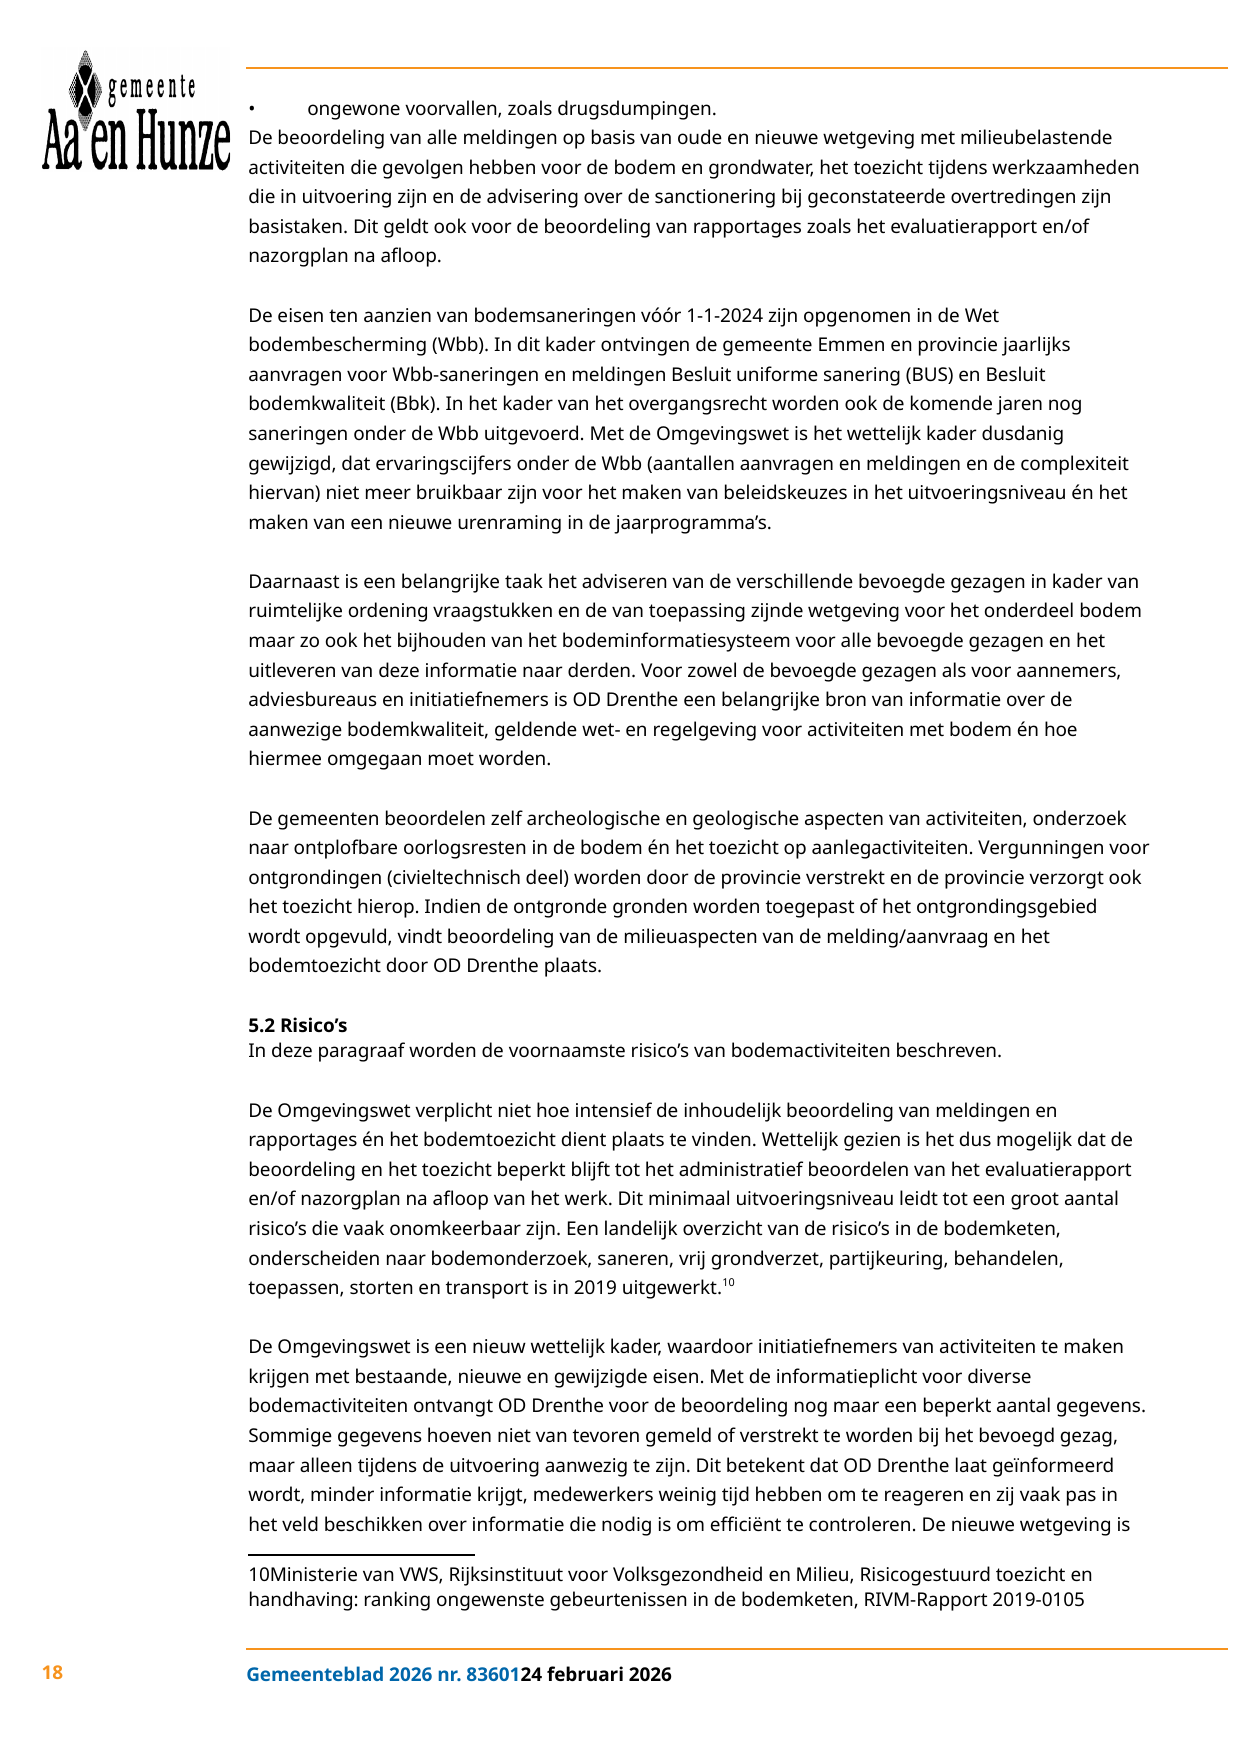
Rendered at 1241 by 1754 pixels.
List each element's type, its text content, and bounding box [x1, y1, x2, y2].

text De Omgevingswet verplicht niet hoe intensief de inhoudelijk beoordeling van meldingen en rapportages én het bodemtoezicht dient plaats te vinden. Wettelijk gezien is het dus mogelijk dat de beoordeling en het toezicht beperkt blijft tot het administratief beoordelen van het evaluatierapport en/of nazorgplan na afloop van het werk. Dit minimaal uitvoeringsniveau leidt tot een groot aantal risico’s die vaak onomkeerbaar zijn. Een landelijk overzicht van de risico’s in de bodemketen, onderscheiden naar bodemonderzoek, saneren, vrij grondverzet, partijkeuring, behandelen, toepassen, storten en transport is in 2019 uitgewerkt. [248, 1097, 1152, 1300]
text De Omgevingswet is een nieuw wettelijk kader, waardoor initiatiefnemers van activiteiten te maken krijgen met bestaande, nieuwe en gewijzigde eisen. Met de informatieplicht voor diverse bodemactiviteiten ontvangt OD Drenthe voor de beoordeling nog maar een beperkt aantal gegevens. Sommige gegevens hoeven niet van tevoren gemeld of verstrekt te worden bij het bevoegd gezag, maar alleen tijdens de uitvoering aanwezig te zijn. Dit betekent dat OD Drenthe laat geïnformeerd wordt, minder informatie krijgt, medewerkers weinig tijd hebben om te reageren en zij vaak pas in het veld beschikken over informatie die nodig is om efficiënt te controleren. De nieuwe wetgeving is [248, 1333, 1152, 1537]
text De gemeenten beoordelen zelf archeologische en geologische aspecten van activiteiten, onderzoek naar ontplofbare oorlogsresten in de bodem én het toezicht op aanlegactiviteiten. Vergunningen voor ontgrondingen (civieltechnisch deel) worden door de provincie verstrekt en de provincie verzorgt ook het toezicht hierop. Indien de ontgronde gronden worden toegepast of het ontgrondingsgebied wordt opgevuld, vindt beoordeling van de milieuaspecten van de melding/aanvraag en het bodemtoezicht door OD Drenthe plaats. [248, 805, 1152, 978]
text De beoordeling van alle meldingen op basis van oude en nieuwe wetgeving met milieubelastende activiteiten die gevolgen hebben voor de bodem en grondwater, het toezicht tijdens werkzaamheden die in uitvoering zijn en de advisering over de sanctionering bij geconstateerde overtredingen zijn basistaken. Dit geldt ook voor de beoordeling van rapportages zoals het evaluatierapport en/of nazorgplan na afloop. [248, 124, 1152, 268]
text 5.2 Risico’s [248, 1012, 1152, 1038]
text Ministerie van VWS, Rijksinstituut voor Volksgezondheid en Milieu, Risicogestuurd toezicht en handhaving: ranking ongewenste gebeurtenissen in de bodemketen, RIVM-Rapport 2019-0105 [248, 1561, 1152, 1612]
list ongewone voorvallen, zoals drugsdumpingen. [248, 95, 1152, 121]
text Daarnaast is een belangrijke taak het adviseren van de verschillende bevoegde gezagen in kader van ruimtelijke ordening vraagstukken en de van toepassing zijnde wetgeving voor het onderdeel bodem maar zo ook het bijhouden van het bodeminformatiesysteem voor alle bevoegde gezagen en het uitleveren van deze informatie naar derden. Voor zowel de bevoegde gezagen als voor aannemers, adviesbureaus en initiatiefnemers is OD Drenthe een belangrijke bron van informatie over de aanwezige bodemkwaliteit, geldende wet- en regelgeving voor activiteiten met bodem én hoe hiermee omgegaan moet worden. [248, 568, 1152, 771]
picture [41, 47, 231, 172]
text De eisen ten aanzien van bodemsaneringen vóór 1-1-2024 zijn opgenomen in de Wet bodembescherming (Wbb). In dit kader ontvingen de gemeente Emmen en provincie jaarlijks aanvragen voor Wbb-saneringen en meldingen Besluit uniforme sanering (BUS) en Besluit bodemkwaliteit (Bbk). In het kader van het overgangsrecht worden ook de komende jaren nog saneringen onder de Wbb uitgevoerd. Met de Omgevingswet is het wettelijk kader dusdanig gewijzigd, dat ervaringscijfers onder de Wbb (aantallen aanvragen en meldingen en de complexiteit hiervan) niet meer bruikbaar zijn voor het maken van beleidskeuzes in het uitvoeringsniveau én het maken van een nieuwe urenraming in de jaarprogramma’s. [248, 302, 1152, 535]
text In deze paragraaf worden de voornaamste risico’s van bodemactiviteiten beschreven. [248, 1038, 1152, 1063]
